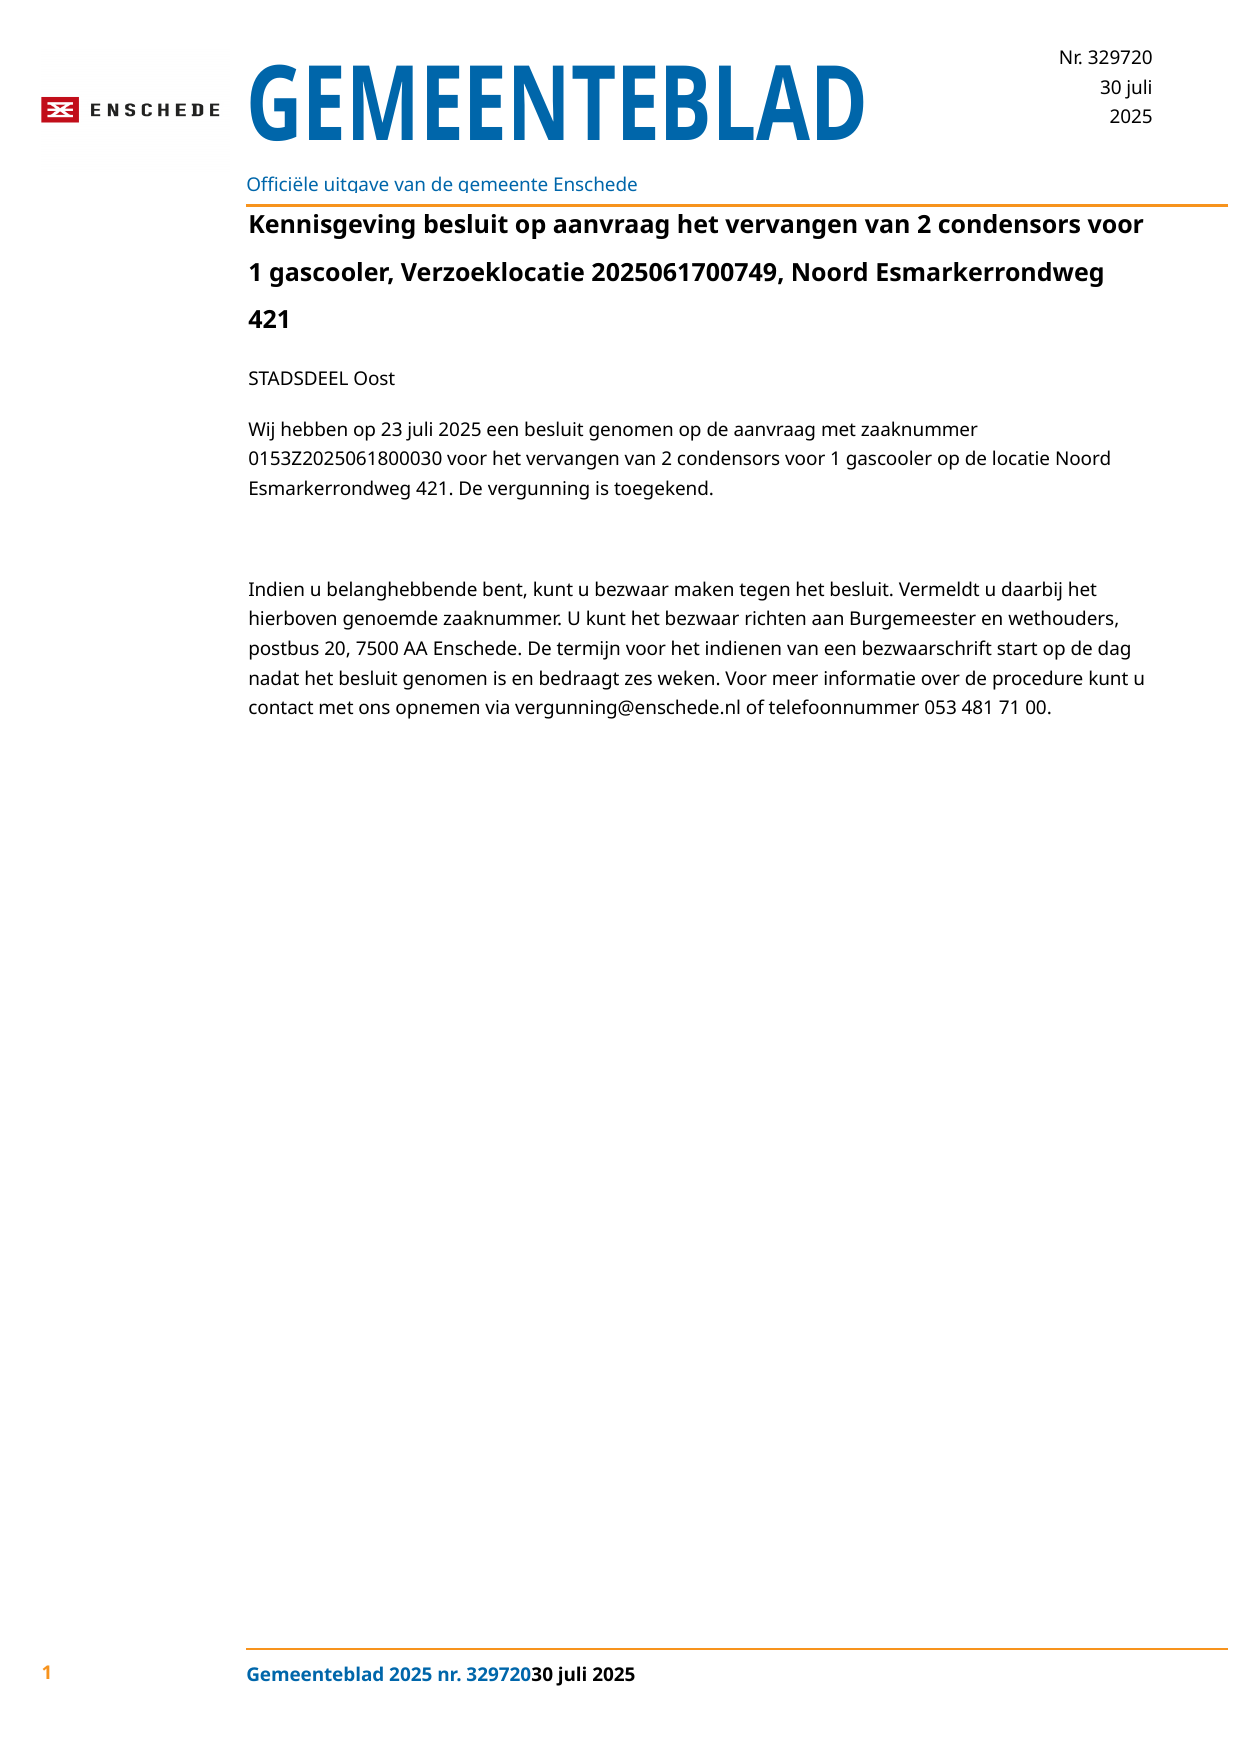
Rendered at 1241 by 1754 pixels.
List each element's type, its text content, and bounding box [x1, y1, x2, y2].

text Wij hebben op 23 juli 2025 een besluit genomen op de aanvraag met zaaknummer 0153Z2025061800030 voor het vervangen van 2 condensors voor 1 gascooler op de locatie Noord Esmarkerrondweg 421. De vergunning is toegekend. [248, 416, 1152, 501]
text STADSDEEL Oost [248, 366, 1152, 391]
text Indien u belanghebbende bent, kunt u bezwaar maken tegen het besluit. Vermeldt u daarbij het hierboven genoemde zaaknummer. U kunt het bezwaar richten aan Burgemeester en wethouders, postbus 20, 7500 AA Enschede. De termijn voor het indienen van een bezwaarschrift start op de dag nadat het besluit genomen is en bedraagt zes weken. Voor meer informatie over de procedure kunt u contact met ons opnemen via vergunning@enschede.nl of telefoonnummer 053 481 71 00. [248, 576, 1152, 720]
picture [41, 47, 231, 172]
text Kennisgeving besluit op aanvraag het vervangen van 2 condensors voor 1 gascooler, Verzoeklocatie 2025061700749, Noord Esmarkerrondweg 421 [248, 207, 1152, 336]
